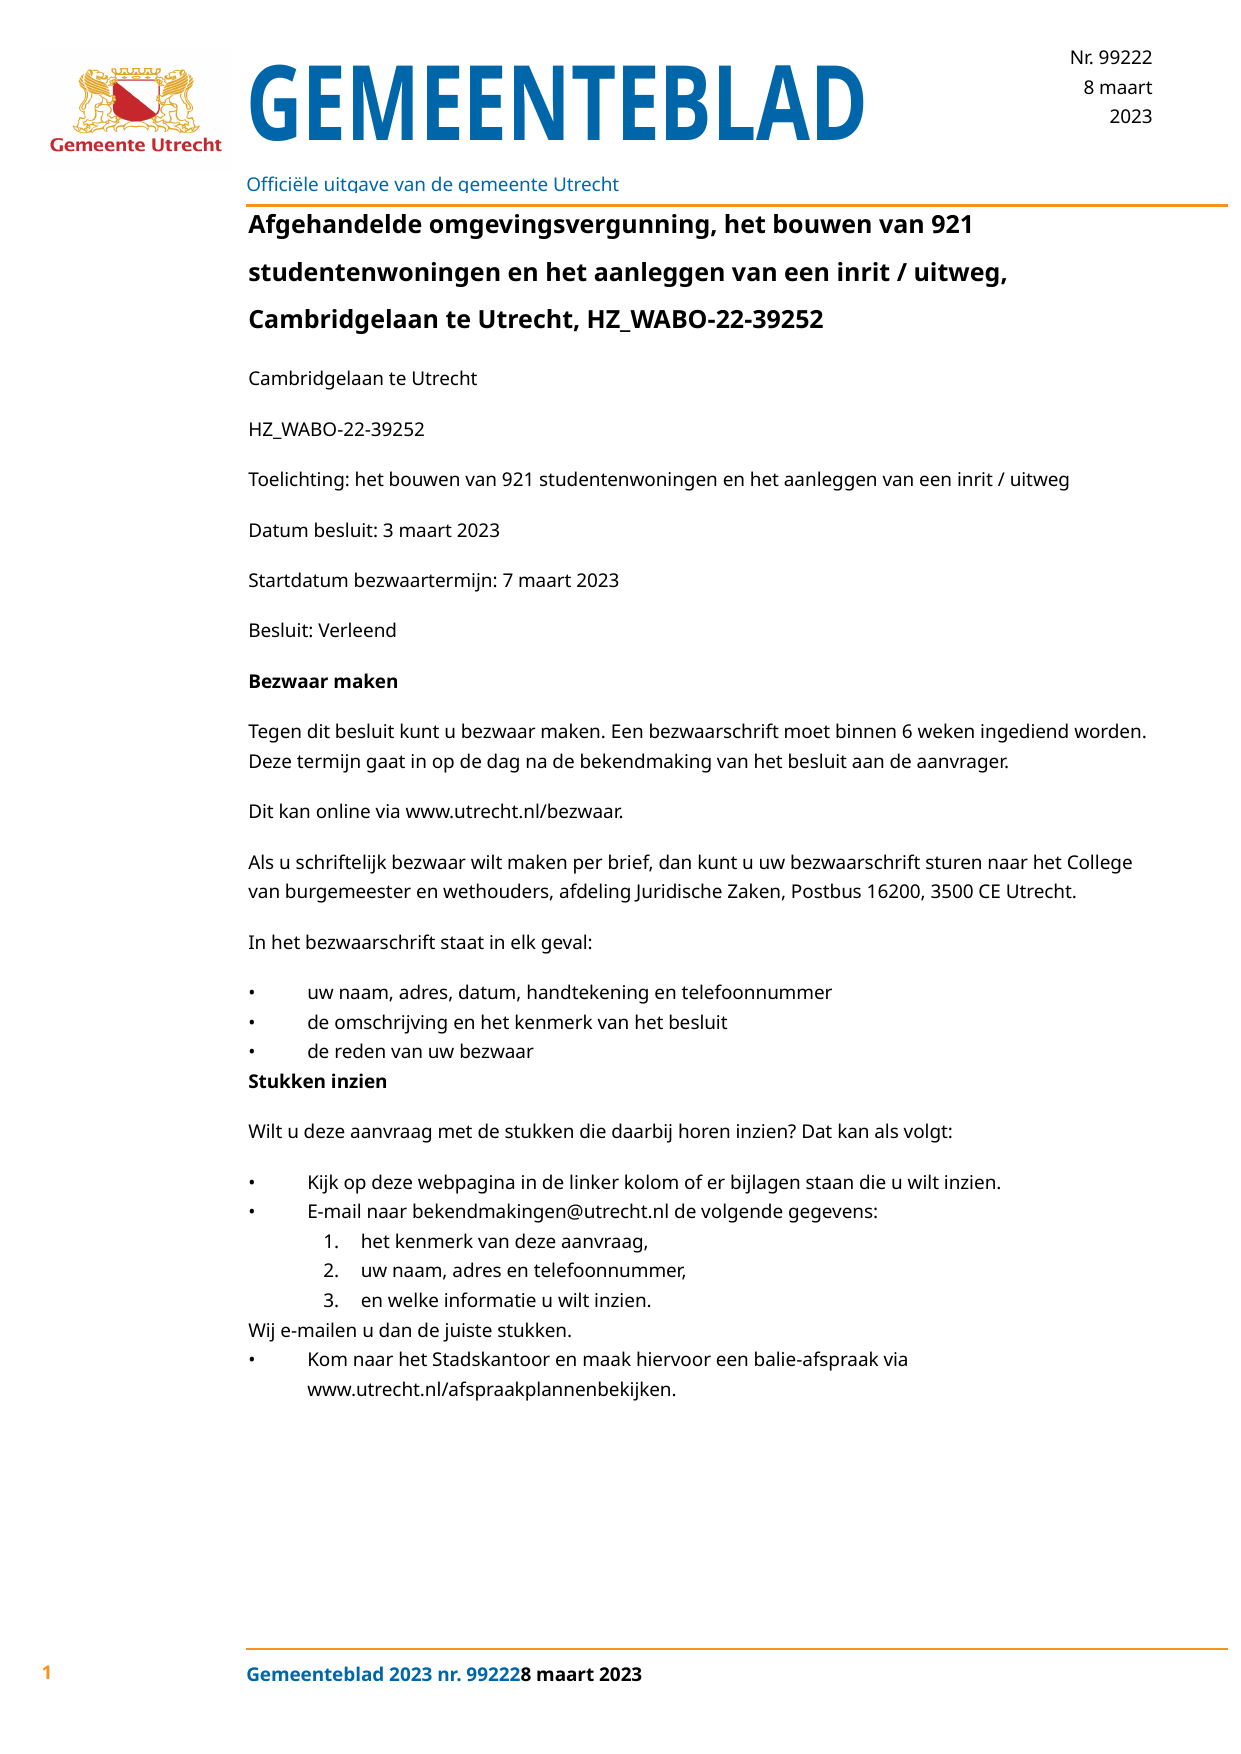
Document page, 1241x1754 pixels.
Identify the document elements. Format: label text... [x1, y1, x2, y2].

list uw naam, adres en telefoonnummer, [323, 1258, 1152, 1283]
text HZ_WABO-22-39252 [248, 416, 1152, 442]
text Dit kan online via www.utrecht.nl/bezwaar. [248, 798, 1152, 824]
list E-mail naar bekendmakingen@utrecht.nl de volgende gegevens: [248, 1198, 1152, 1224]
text Wij e-mailen u dan de juiste stukken. [248, 1317, 1152, 1342]
text Tegen dit besluit kunt u bezwaar maken. Een bezwaarschrift moet binnen 6 weken ingediend worden. Deze termijn gaat in op de dag na de bekendmaking van het besluit aan de aanvrager. [248, 718, 1152, 774]
text Cambridgelaan te Utrecht [248, 366, 1152, 391]
list de omschrijving en het kenmerk van het besluit [248, 1009, 1152, 1034]
list het kenmerk van deze aanvraag, [323, 1228, 1152, 1254]
list en welke informatie u wilt inzien. [323, 1287, 1152, 1313]
text Datum besluit: 3 maart 2023 [248, 517, 1152, 542]
text Afgehandelde omgevingsvergunning, het bouwen van 921 studentenwoningen en het aanleggen van een inrit / uitweg, Cambridgelaan te Utrecht, HZ_WABO-22-39252 [248, 207, 1152, 336]
text Startdatum bezwaartermijn: 7 maart 2023 [248, 567, 1152, 593]
text Toelichting: het bouwen van 921 studentenwoningen en het aanleggen van een inrit / uitweg [248, 466, 1152, 492]
text Als u schriftelijk bezwaar wilt maken per brief, dan kunt u uw bezwaarschrift sturen naar het College van burgemeester en wethouders, afdeling Juridische Zaken, Postbus 16200, 3500 CE Utrecht. [248, 849, 1152, 904]
list Kijk op deze webpagina in de linker kolom of er bijlagen staan die u wilt inzien. [248, 1169, 1152, 1194]
text Stukken inzien [248, 1068, 1152, 1094]
text Bezwaar maken [248, 668, 1152, 694]
list Kom naar het Stadskantoor en maak hiervoor een balie-afspraak via www.utrecht.nl/afspraakplannenbekijken. [248, 1346, 1152, 1402]
text Besluit: Verleend [248, 618, 1152, 643]
text In het bezwaarschrift staat in elk geval: [248, 929, 1152, 954]
list uw naam, adres, datum, handtekening en telefoonnummer [248, 979, 1152, 1005]
text Wilt u deze aanvraag met de stukken die daarbij horen inzien? Dat kan als volgt: [248, 1118, 1152, 1144]
picture [41, 47, 231, 172]
list de reden van uw bezwaar [248, 1038, 1152, 1064]
